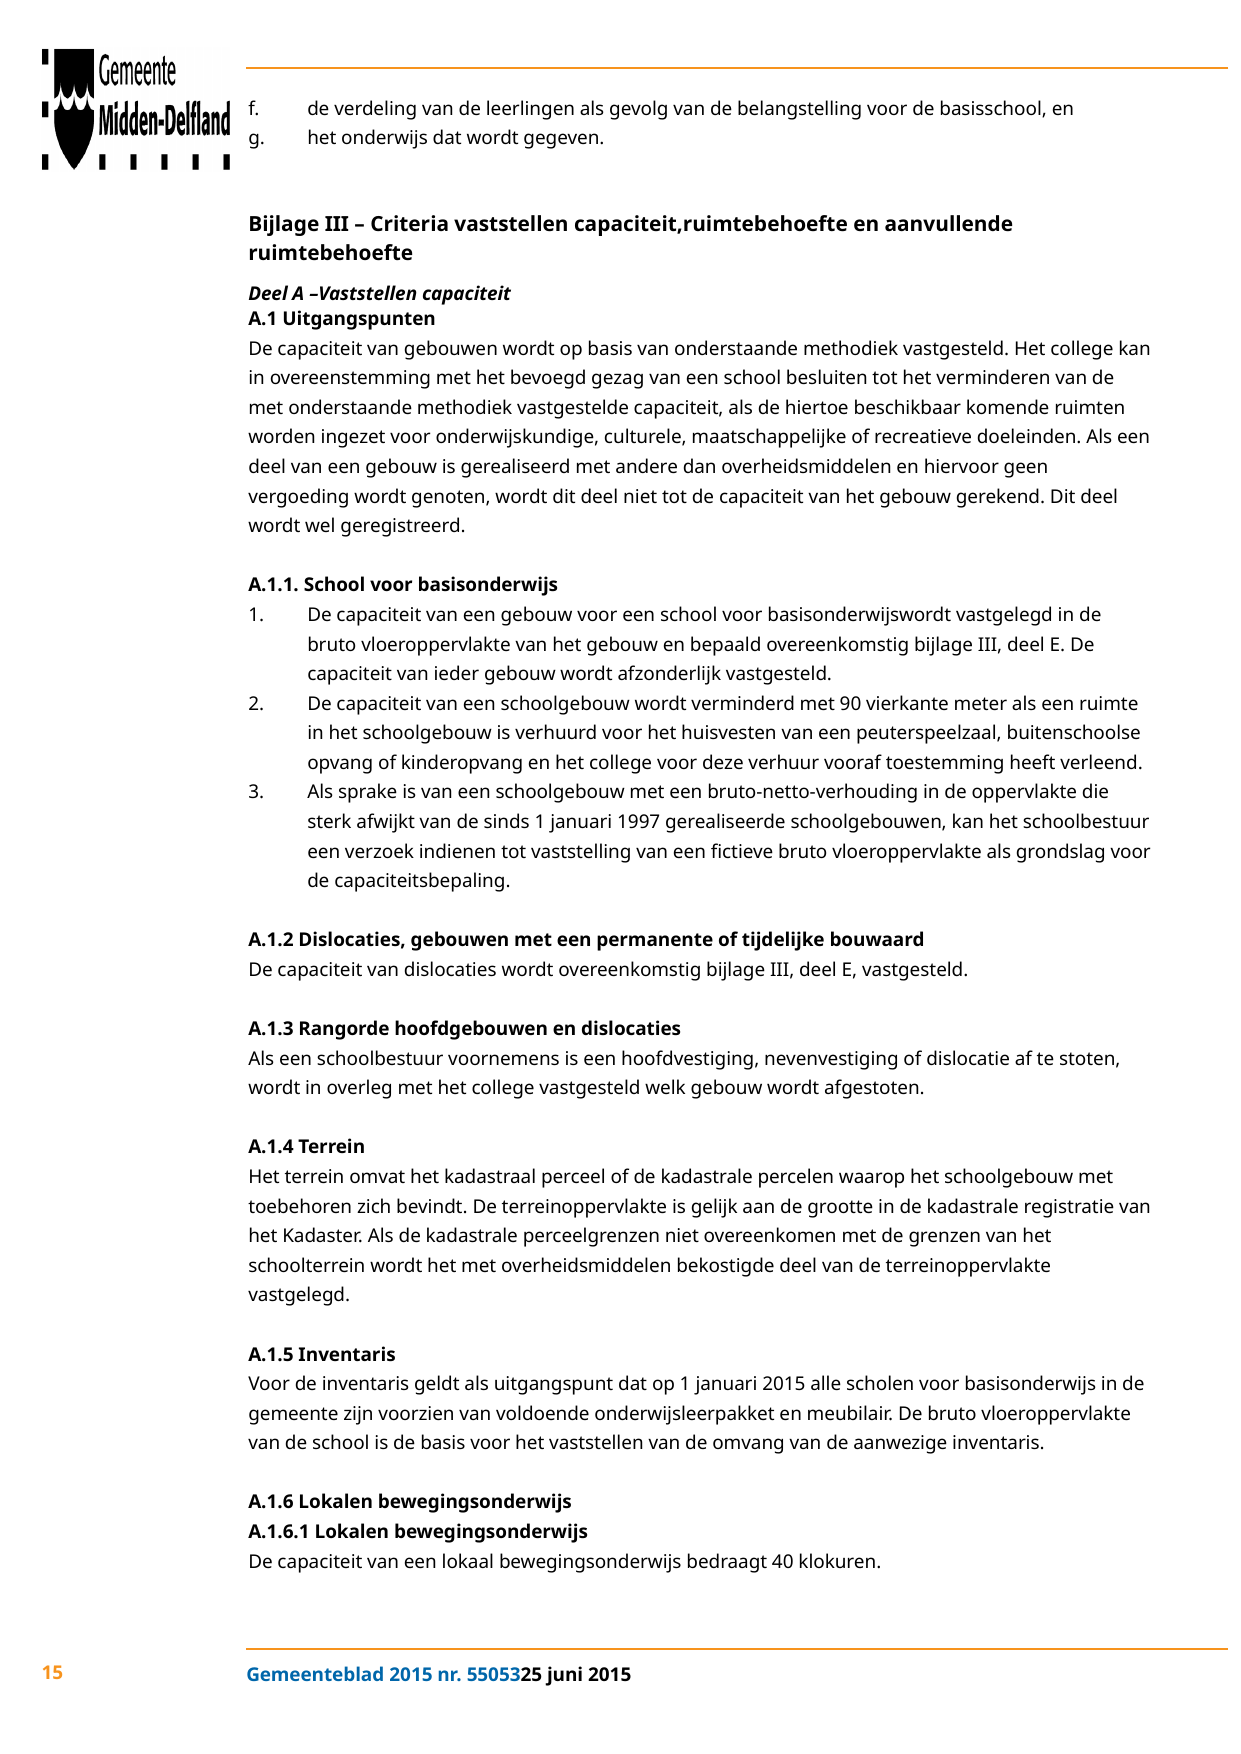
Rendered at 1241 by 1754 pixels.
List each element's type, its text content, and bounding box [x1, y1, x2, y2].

text A.1.1. School voor basisonderwijs [248, 572, 1152, 597]
text A.1.2 Dislocaties, gebouwen met een permanente of tijdelijke bouwaard [248, 927, 1152, 952]
text A.1.6.1 Lokalen bewegingsonderwijs [248, 1518, 1152, 1544]
text A.1.5 Inventaris [248, 1341, 1152, 1367]
list De capaciteit van een gebouw voor een school voor basisonderwijswordt vastgelegd in de bruto vloeroppervlakte van het gebouw en bepaald overeenkomstig bijlage III, deel E. De capaciteit van ieder gebouw wordt afzonderlijk vastgesteld. [248, 601, 1152, 686]
text A.1.6 Lokalen bewegingsonderwijs [248, 1489, 1152, 1514]
list Als sprake is van een schoolgebouw met een bruto-netto-verhouding in de oppervlakte die sterk afwijkt van de sinds 1 januari 1997 gerealiseerde schoolgebouwen, kan het schoolbestuur een verzoek indienen tot vaststelling van een fictieve bruto vloeroppervlakte als grondslag voor de capaciteitsbepaling. [248, 779, 1152, 893]
text Als een schoolbestuur voornemens is een hoofdvestiging, nevenvestiging of dislocatie af te stoten, wordt in overleg met het college vastgesteld welk gebouw wordt afgestoten. [248, 1045, 1152, 1100]
text Voor de inventaris geldt als uitgangspunt dat op 1 januari 2015 alle scholen voor basisonderwijs in de gemeente zijn voorzien van voldoende onderwijsleerpakket en meubilair. De bruto vloeroppervlakte van de school is de basis voor het vaststellen van de omvang van de aanwezige inventaris. [248, 1370, 1152, 1455]
list de verdeling van de leerlingen als gevolg van de belangstelling voor de basisschool, en [248, 95, 1152, 121]
list het onderwijs dat wordt gegeven. [248, 124, 1152, 150]
text A.1.4 Terrein [248, 1134, 1152, 1159]
text Bijlage III – Criteria vaststellen capaciteit,ruimtebehoefte en aanvullende ruimtebehoefte [248, 209, 1152, 266]
text Deel A –Vaststellen capaciteit [248, 280, 1152, 305]
picture [41, 47, 231, 172]
text De capaciteit van gebouwen wordt op basis van onderstaande methodiek vastgesteld. Het college kan in overeenstemming met het bevoegd gezag van een school besluiten tot het verminderen van de met onderstaande methodiek vastgestelde capaciteit, als de hiertoe beschikbaar komende ruimten worden ingezet voor onderwijskundige, culturele, maatschappelijke of recreatieve doeleinden. Als een deel van een gebouw is gerealiseerd met andere dan overheidsmiddelen en hiervoor geen vergoeding wordt genoten, wordt dit deel niet tot de capaciteit van het gebouw gerekend. Dit deel wordt wel geregistreerd. [248, 335, 1152, 538]
text A.1 Uitgangspunten [248, 305, 1152, 331]
text De capaciteit van dislocaties wordt overeenkomstig bijlage III, deel E, vastgesteld. [248, 956, 1152, 982]
text Het terrein omvat het kadastraal perceel of de kadastrale percelen waarop het schoolgebouw met toebehoren zich bevindt. De terreinoppervlakte is gelijk aan de grootte in de kadastrale registratie van het Kadaster. Als de kadastrale perceelgrenzen niet overeenkomen met de grenzen van het schoolterrein wordt het met overheidsmiddelen bekostigde deel van de terreinoppervlakte vastgelegd. [248, 1163, 1152, 1307]
text De capaciteit van een lokaal bewegingsonderwijs bedraagt 40 klokuren. [248, 1548, 1152, 1574]
text A.1.3 Rangorde hoofdgebouwen en dislocaties [248, 1015, 1152, 1041]
list De capaciteit van een schoolgebouw wordt verminderd met 90 vierkante meter als een ruimte in het schoolgebouw is verhuurd voor het huisvesten van een peuterspeelzaal, buitenschoolse opvang of kinderopvang en het college voor deze verhuur vooraf toestemming heeft verleend. [248, 690, 1152, 775]
